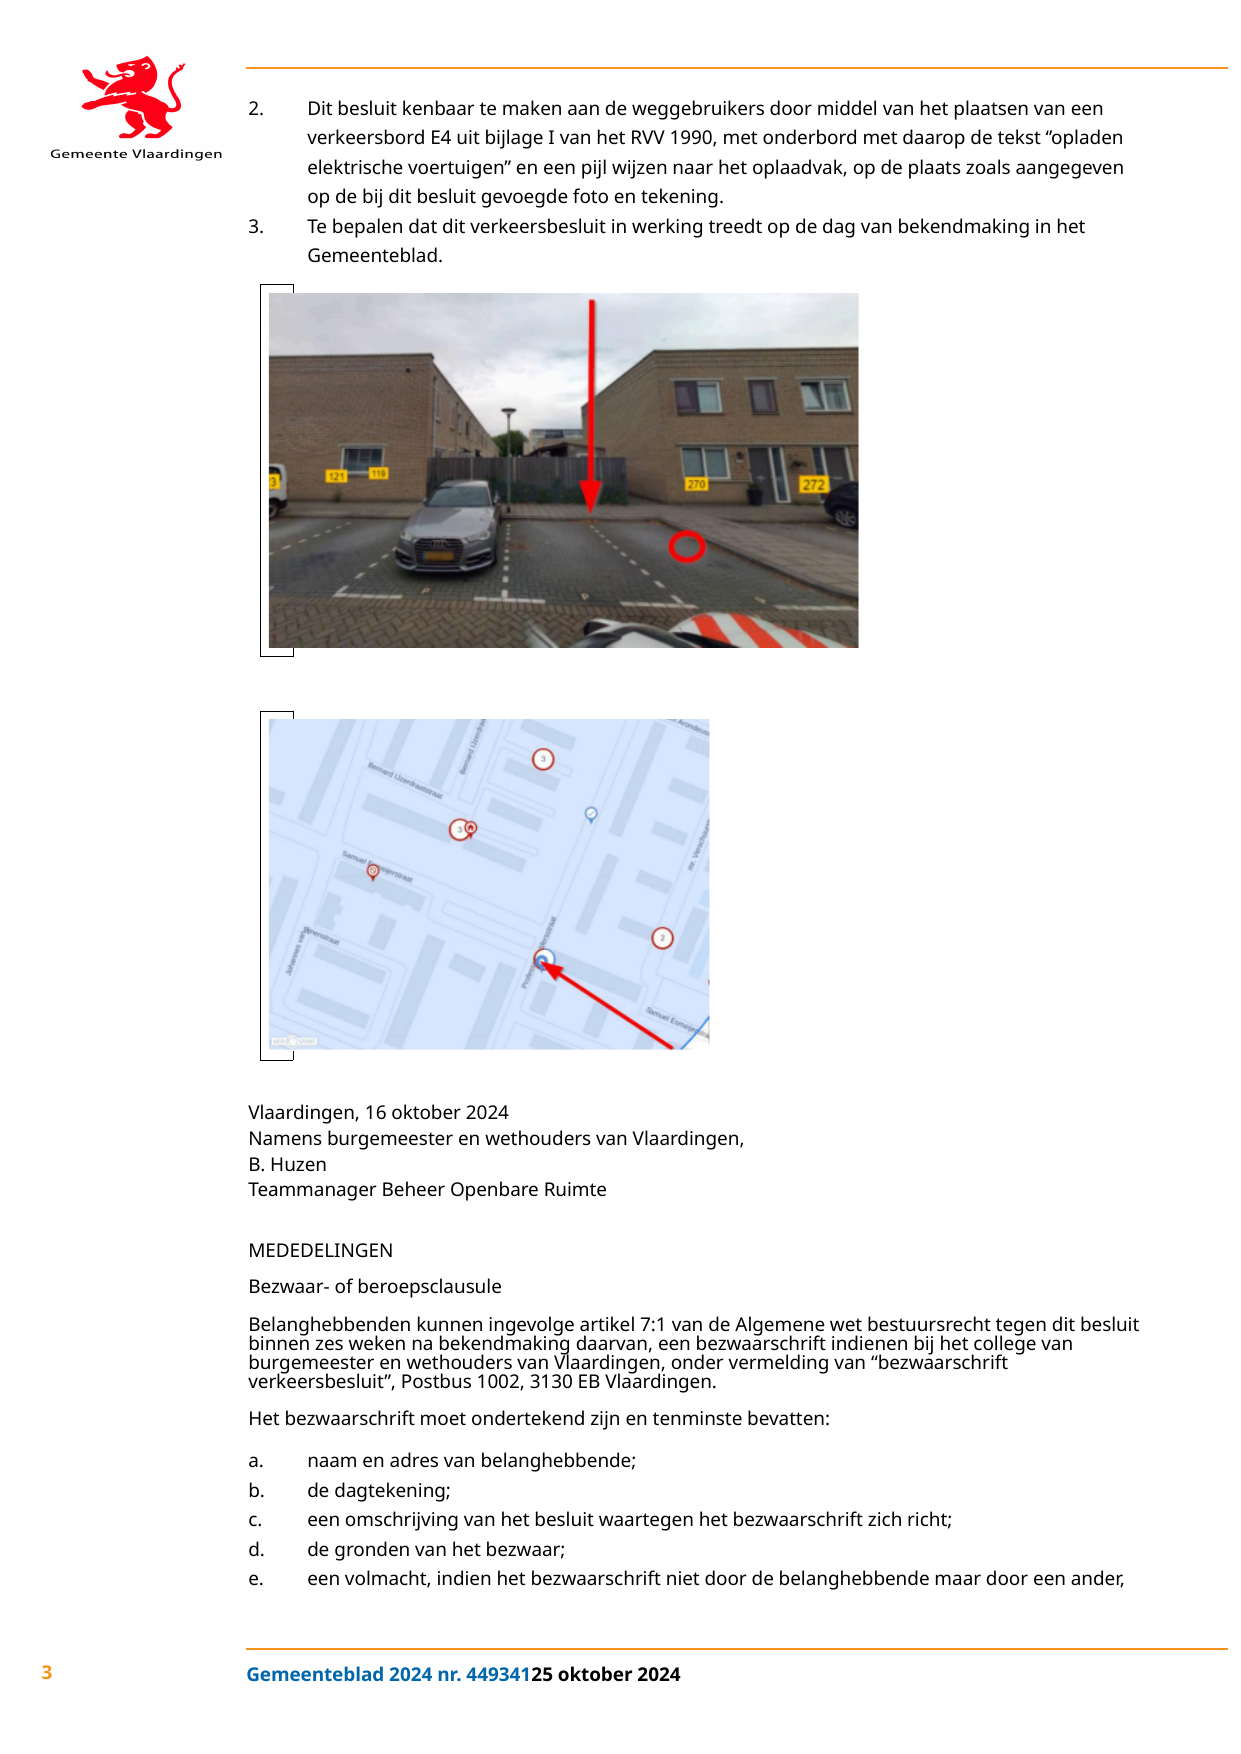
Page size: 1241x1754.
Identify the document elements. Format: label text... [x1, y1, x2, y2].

picture [268, 719, 712, 1051]
text Het bezwaarschrift moet ondertekend zijn en tenminste bevatten: [248, 1410, 1152, 1429]
text Vlaardingen, 16 oktober 2024 [248, 1099, 1152, 1125]
text Bezwaar- of beroepsclausule [248, 1278, 1152, 1298]
list Dit besluit kenbaar te maken aan de weggebruikers door middel van het plaatsen van een verkeersbord E4 uit bijlage I van het RVV 1990, met onderbord met daarop de tekst ‘’opladen elektrische voertuigen’’ en een pijl wijzen naar het oplaadvak, op de plaats zoals aangegeven op de bij dit besluit gevoegde foto en tekening. [248, 95, 1152, 209]
text Teammanager Beheer Openbare Ruimte [248, 1176, 1152, 1202]
list een omschrijving van het besluit waartegen het bezwaarschrift zich richt; [248, 1506, 1152, 1532]
list Te bepalen dat dit verkeersbesluit in werking treedt op de dag van bekendmaking in het Gemeenteblad. [248, 213, 1152, 268]
picture [268, 293, 860, 648]
list een volmacht, indien het bezwaarschrift niet door de belanghebbende maar door een ander, [248, 1566, 1152, 1591]
text B. Huzen [248, 1151, 1152, 1176]
list naam en adres van belanghebbende; [248, 1447, 1152, 1473]
picture [41, 47, 231, 172]
text Namens burgemeester en wethouders van Vlaardingen, [248, 1125, 1152, 1151]
list de gronden van het bezwaar; [248, 1536, 1152, 1562]
text Belanghebbenden kunnen ingevolge artikel 7:1 van de Algemene wet bestuursrecht tegen dit besluit binnen zes weken na bekendmaking daarvan, een bezwaarschrift indienen bij het college van burgemeester en wethouders van Vlaardingen, onder vermelding van “bezwaarschrift verkeersbesluit”, Postbus 1002, 3130 EB Vlaardingen. [248, 1316, 1152, 1393]
list de dagtekening; [248, 1477, 1152, 1503]
text MEDEDELINGEN [248, 1242, 1152, 1261]
